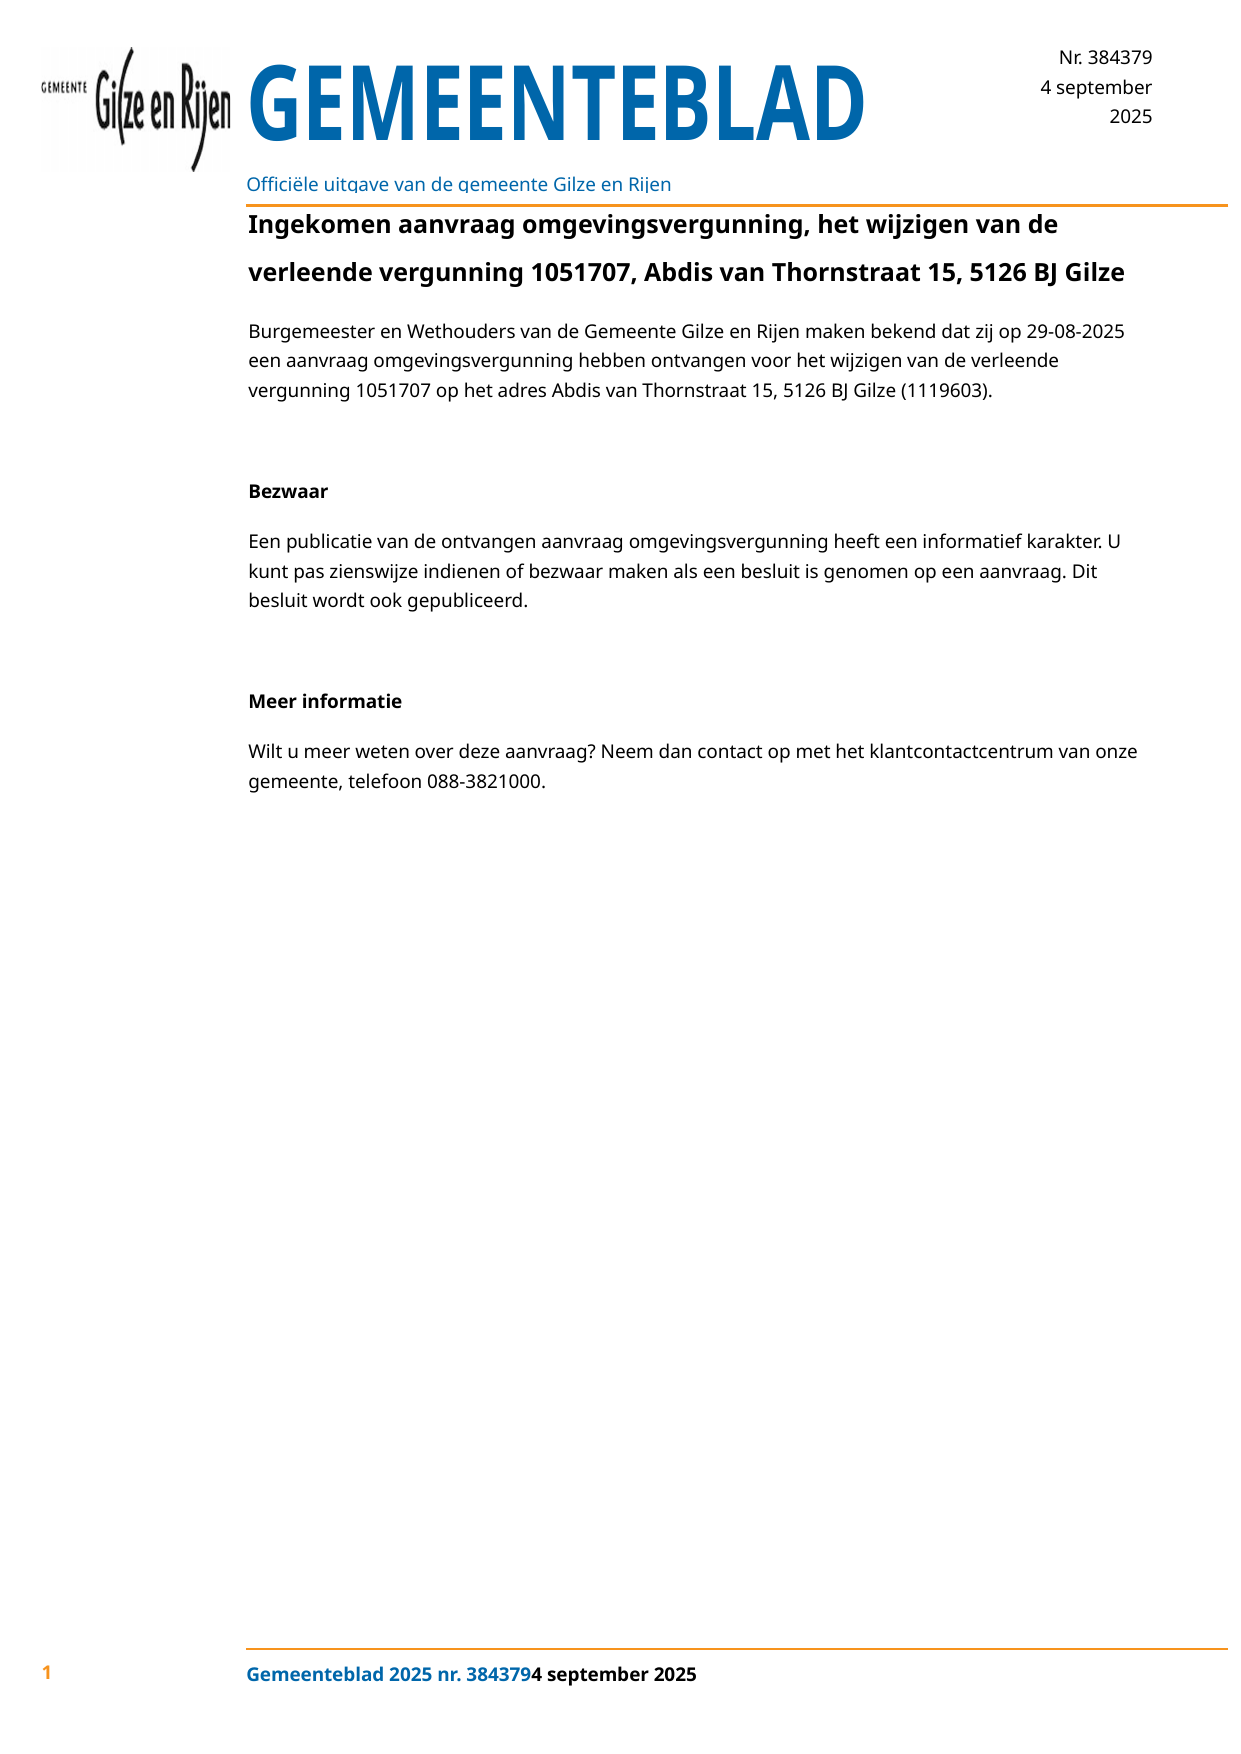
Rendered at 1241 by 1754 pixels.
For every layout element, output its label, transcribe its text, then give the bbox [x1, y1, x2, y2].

text Meer informatie [248, 688, 1152, 714]
text Een publicatie van de ontvangen aanvraag omgevingsvergunning heeft een informatief karakter. U kunt pas zienswijze indienen of bezwaar maken als een besluit is genomen op een aanvraag. Dit besluit wordt ook gepubliceerd. [248, 528, 1152, 613]
text Wilt u meer weten over deze aanvraag? Neem dan contact op met het klantcontactcentrum van onze gemeente, telefoon 088-3821000. [248, 739, 1152, 794]
picture [41, 47, 231, 172]
text Bezwaar [248, 478, 1152, 504]
text Burgemeester en Wethouders van de Gemeente Gilze en Rijen maken bekend dat zij op 29-08-2025 een aanvraag omgevingsvergunning hebben ontvangen voor het wijzigen van de verleende vergunning 1051707 op het adres Abdis van Thornstraat 15, 5126 BJ Gilze (1119603). [248, 318, 1152, 403]
text Ingekomen aanvraag omgevingsvergunning, het wijzigen van de verleende vergunning 1051707, Abdis van Thornstraat 15, 5126 BJ Gilze [248, 207, 1152, 288]
